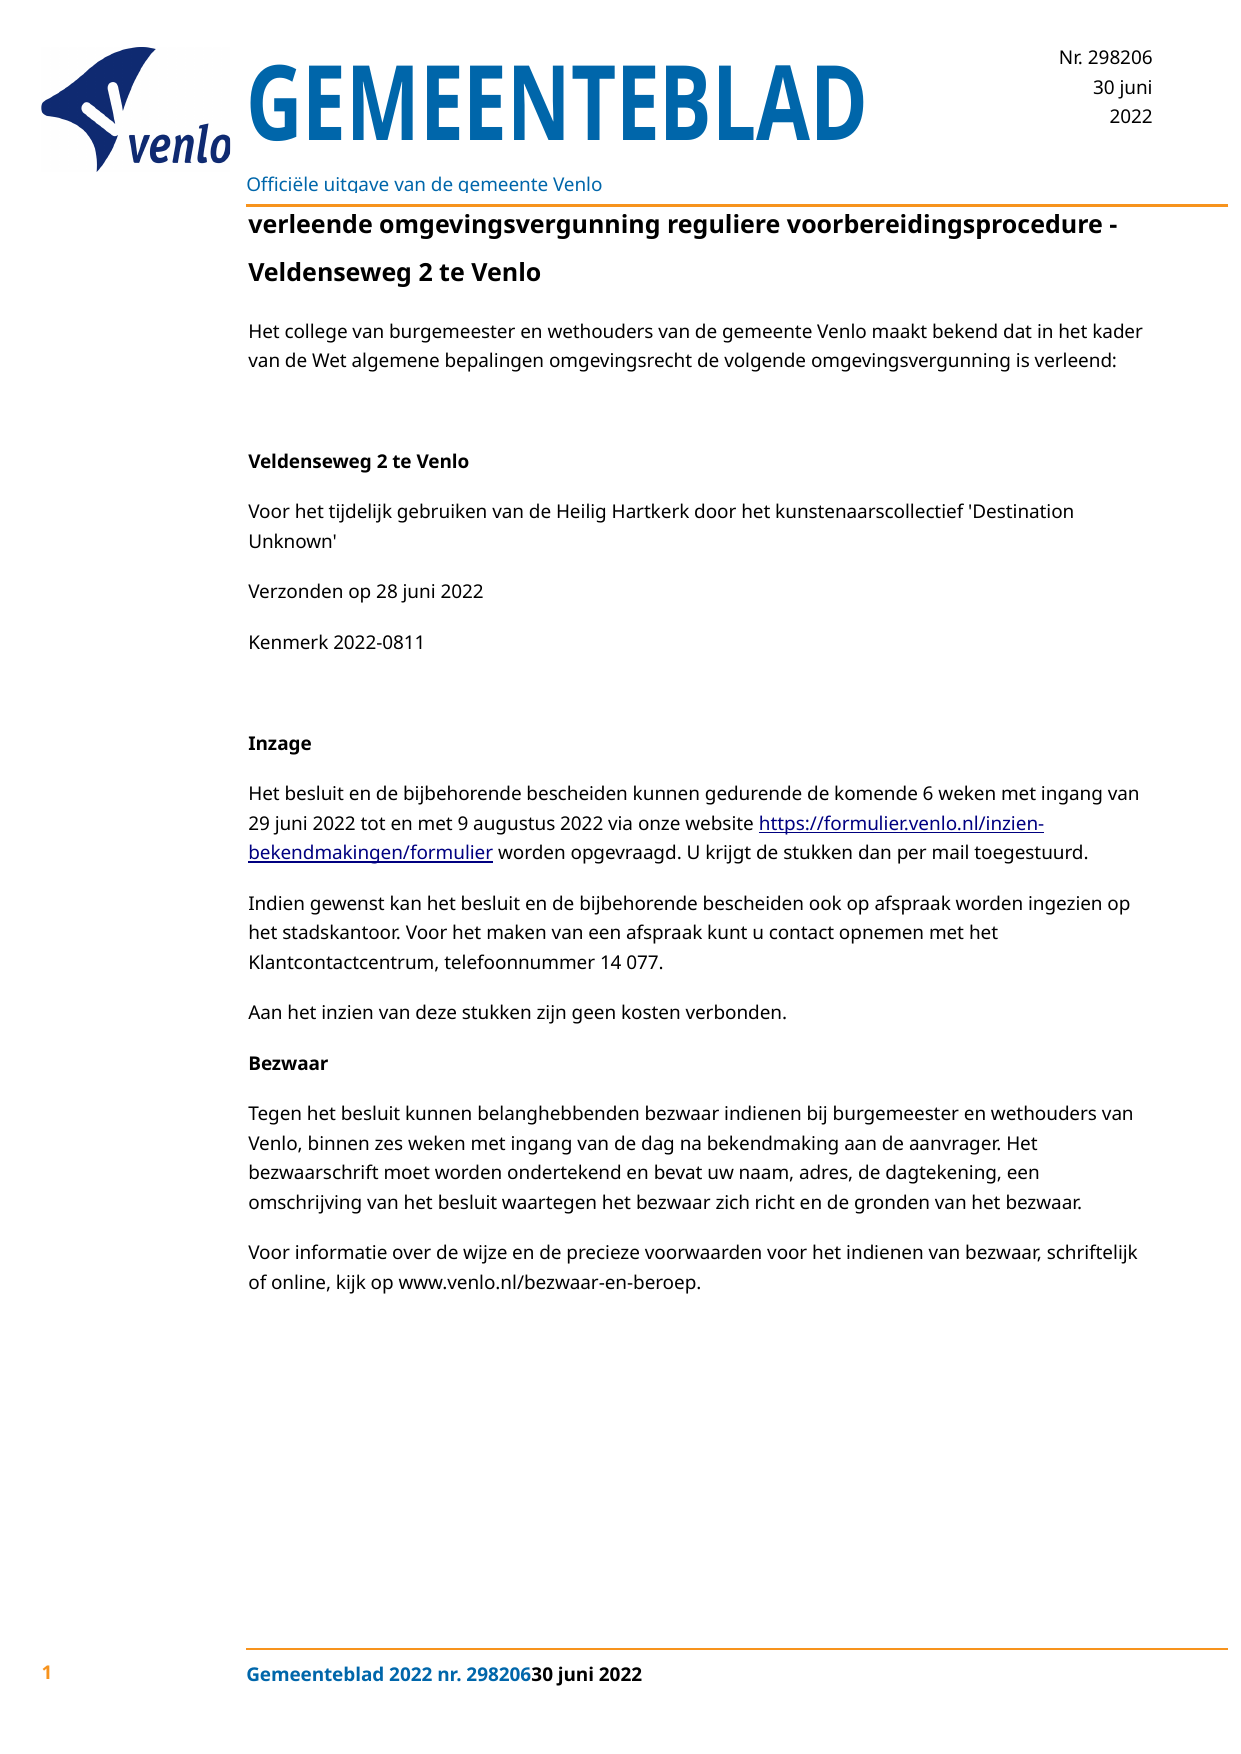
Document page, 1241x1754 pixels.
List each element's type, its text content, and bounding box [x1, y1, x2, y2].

text Het college van burgemeester en wethouders van de gemeente Venlo maakt bekend dat in het kader van de Wet algemene bepalingen omgevingsrecht de volgende omgevingsvergunning is verleend: [248, 318, 1152, 373]
text Indien gewenst kan het besluit en de bijbehorende bescheiden ook op afspraak worden ingezien op het stadskantoor. Voor het maken van een afspraak kunt u contact opnemen met het Klantcontactcentrum, telefoonnummer 14 077. [248, 890, 1152, 975]
text Bezwaar [248, 1050, 1152, 1076]
text Verzonden op 28 juni 2022 [248, 579, 1152, 604]
text Tegen het besluit kunnen belanghebbenden bezwaar indienen bij burgemeester en wethouders van Venlo, binnen zes weken met ingang van de dag na bekendmaking aan de aanvrager. Het bezwaarschrift moet worden ondertekend en bevat uw naam, adres, de dagtekening, een omschrijving van het besluit waartegen het bezwaar zich richt en de gronden van het bezwaar. [248, 1100, 1152, 1215]
text Kenmerk 2022-0811 [248, 629, 1152, 655]
text verleende omgevingsvergunning reguliere voorbereidingsprocedure - Veldenseweg 2 te Venlo [248, 207, 1152, 288]
text Het besluit en de bijbehorende bescheiden kunnen gedurende de komende 6 weken met ingang van 29 juni 2022 tot en met 9 augustus 2022 via onze website https://formulier.venlo.nl/inzien-bekendmakingen/formulier worden opgevraagd. U krijgt de stukken dan per mail toegestuurd. [248, 780, 1152, 865]
text Aan het inzien van deze stukken zijn geen kosten verbonden. [248, 999, 1152, 1025]
picture [41, 47, 231, 172]
text Voor informatie over de wijze en de precieze voorwaarden voor het indienen van bezwaar, schriftelijk of online, kijk op www.venlo.nl/bezwaar-en-beroep. [248, 1239, 1152, 1295]
text Voor het tijdelijk gebruiken van de Heilig Hartkerk door het kunstenaarscollectief 'Destination Unknown' [248, 499, 1152, 554]
text Veldenseweg 2 te Venlo [248, 448, 1152, 474]
text Inzage [248, 730, 1152, 756]
